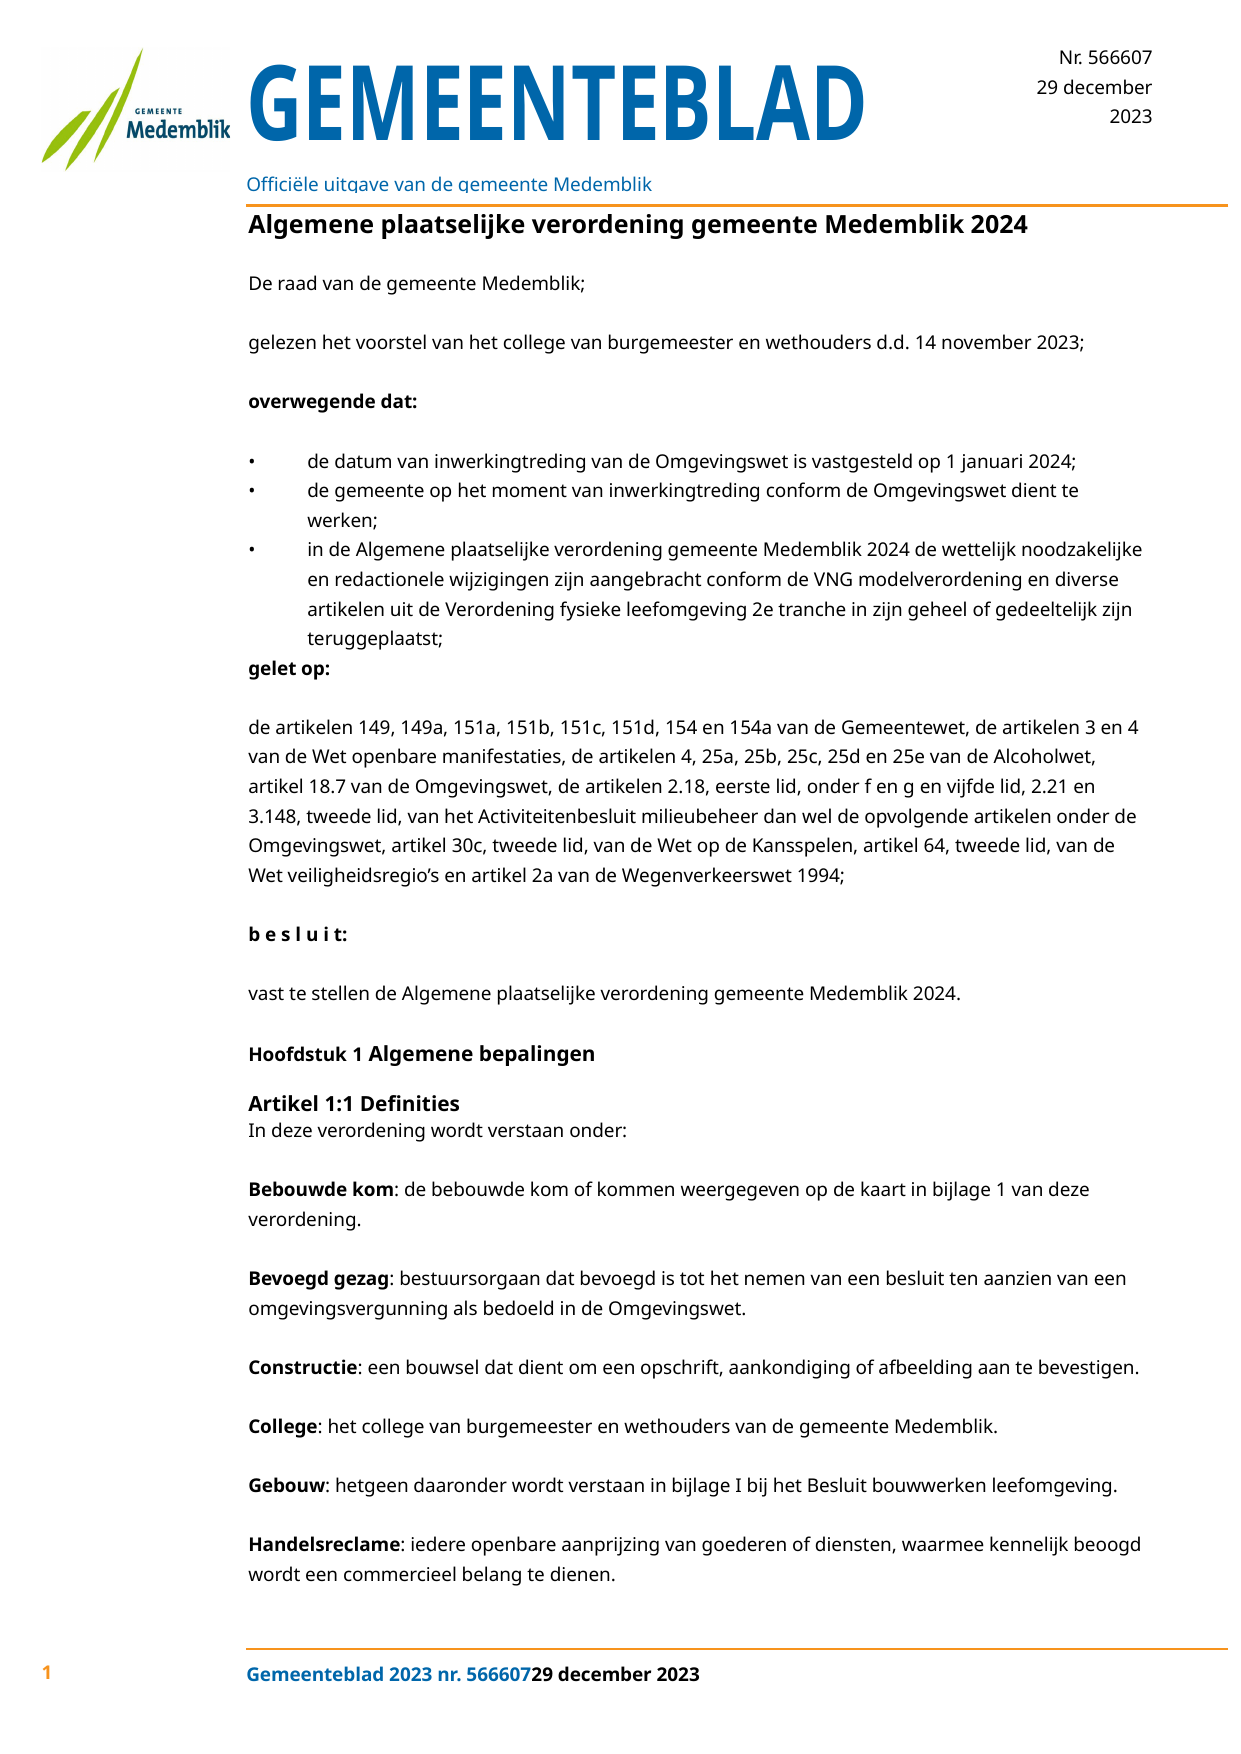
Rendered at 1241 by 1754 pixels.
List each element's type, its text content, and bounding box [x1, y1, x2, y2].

text De raad van de gemeente Medemblik; [248, 270, 1152, 296]
text Bevoegd gezag: bestuursorgaan dat bevoegd is tot het nemen van een besluit ten aanzien van een omgevingsvergunning als bedoeld in de Omgevingswet. [248, 1265, 1152, 1320]
text Artikel 1:1 Definities [248, 1089, 1152, 1117]
text Constructie: een bouwsel dat dient om een opschrift, aankondiging of afbeelding aan te bevestigen. [248, 1354, 1152, 1379]
text gelezen het voorstel van het college van burgemeester en wethouders d.d. 14 november 2023; [248, 329, 1152, 355]
text vast te stellen de Algemene plaatselijke verordening gemeente Medemblik 2024. [248, 980, 1152, 1006]
text Hoofdstuk 1 Algemene bepalingen [248, 1039, 1152, 1068]
list de datum van inwerkingtreding van de Omgevingswet is vastgesteld op 1 januari 2024; [248, 448, 1152, 473]
text Handelsreclame: iedere openbare aanprijzing van goederen of diensten, waarmee kennelijk beoogd wordt een commercieel belang te dienen. [248, 1531, 1152, 1587]
text gelet op: [248, 655, 1152, 681]
text Algemene plaatselijke verordening gemeente Medemblik 2024 [248, 207, 1152, 241]
text de artikelen 149, 149a, 151a, 151b, 151c, 151d, 154 en 154a van de Gemeentewet, de artikelen 3 en 4 van de Wet openbare manifestaties, de artikelen 4, 25a, 25b, 25c, 25d en 25e van de Alcoholwet, artikel 18.7 van de Omgevingswet, de artikelen 2.18, eerste lid, onder f en g en vijfde lid, 2.21 en 3.148, tweede lid, van het Activiteitenbesluit milieubeheer dan wel de opvolgende artikelen onder de Omgevingswet, artikel 30c, tweede lid, van de Wet op de Kansspelen, artikel 64, tweede lid, van de Wet veiligheidsregio’s en artikel 2a van de Wegenverkeerswet 1994; [248, 714, 1152, 888]
text b e s l u i t: [248, 921, 1152, 947]
text Gebouw: hetgeen daaronder wordt verstaan in bijlage I bij het Besluit bouwwerken leefomgeving. [248, 1472, 1152, 1498]
text In deze verordening wordt verstaan onder: [248, 1117, 1152, 1143]
text overwegende dat: [248, 389, 1152, 414]
text Bebouwde kom: de bebouwde kom of kommen weergegeven op de kaart in bijlage 1 van deze verordening. [248, 1176, 1152, 1232]
picture [41, 47, 231, 172]
list in de Algemene plaatselijke verordening gemeente Medemblik 2024 de wettelijk noodzakelijke en redactionele wijzigingen zijn aangebracht conform de VNG modelverordening en diverse artikelen uit de Verordening fysieke leefomgeving 2e tranche in zijn geheel of gedeeltelijk zijn teruggeplaatst; [248, 537, 1152, 651]
list de gemeente op het moment van inwerkingtreding conform de Omgevingswet dient te werken; [248, 477, 1152, 533]
text College: het college van burgemeester en wethouders van de gemeente Medemblik. [248, 1413, 1152, 1439]
